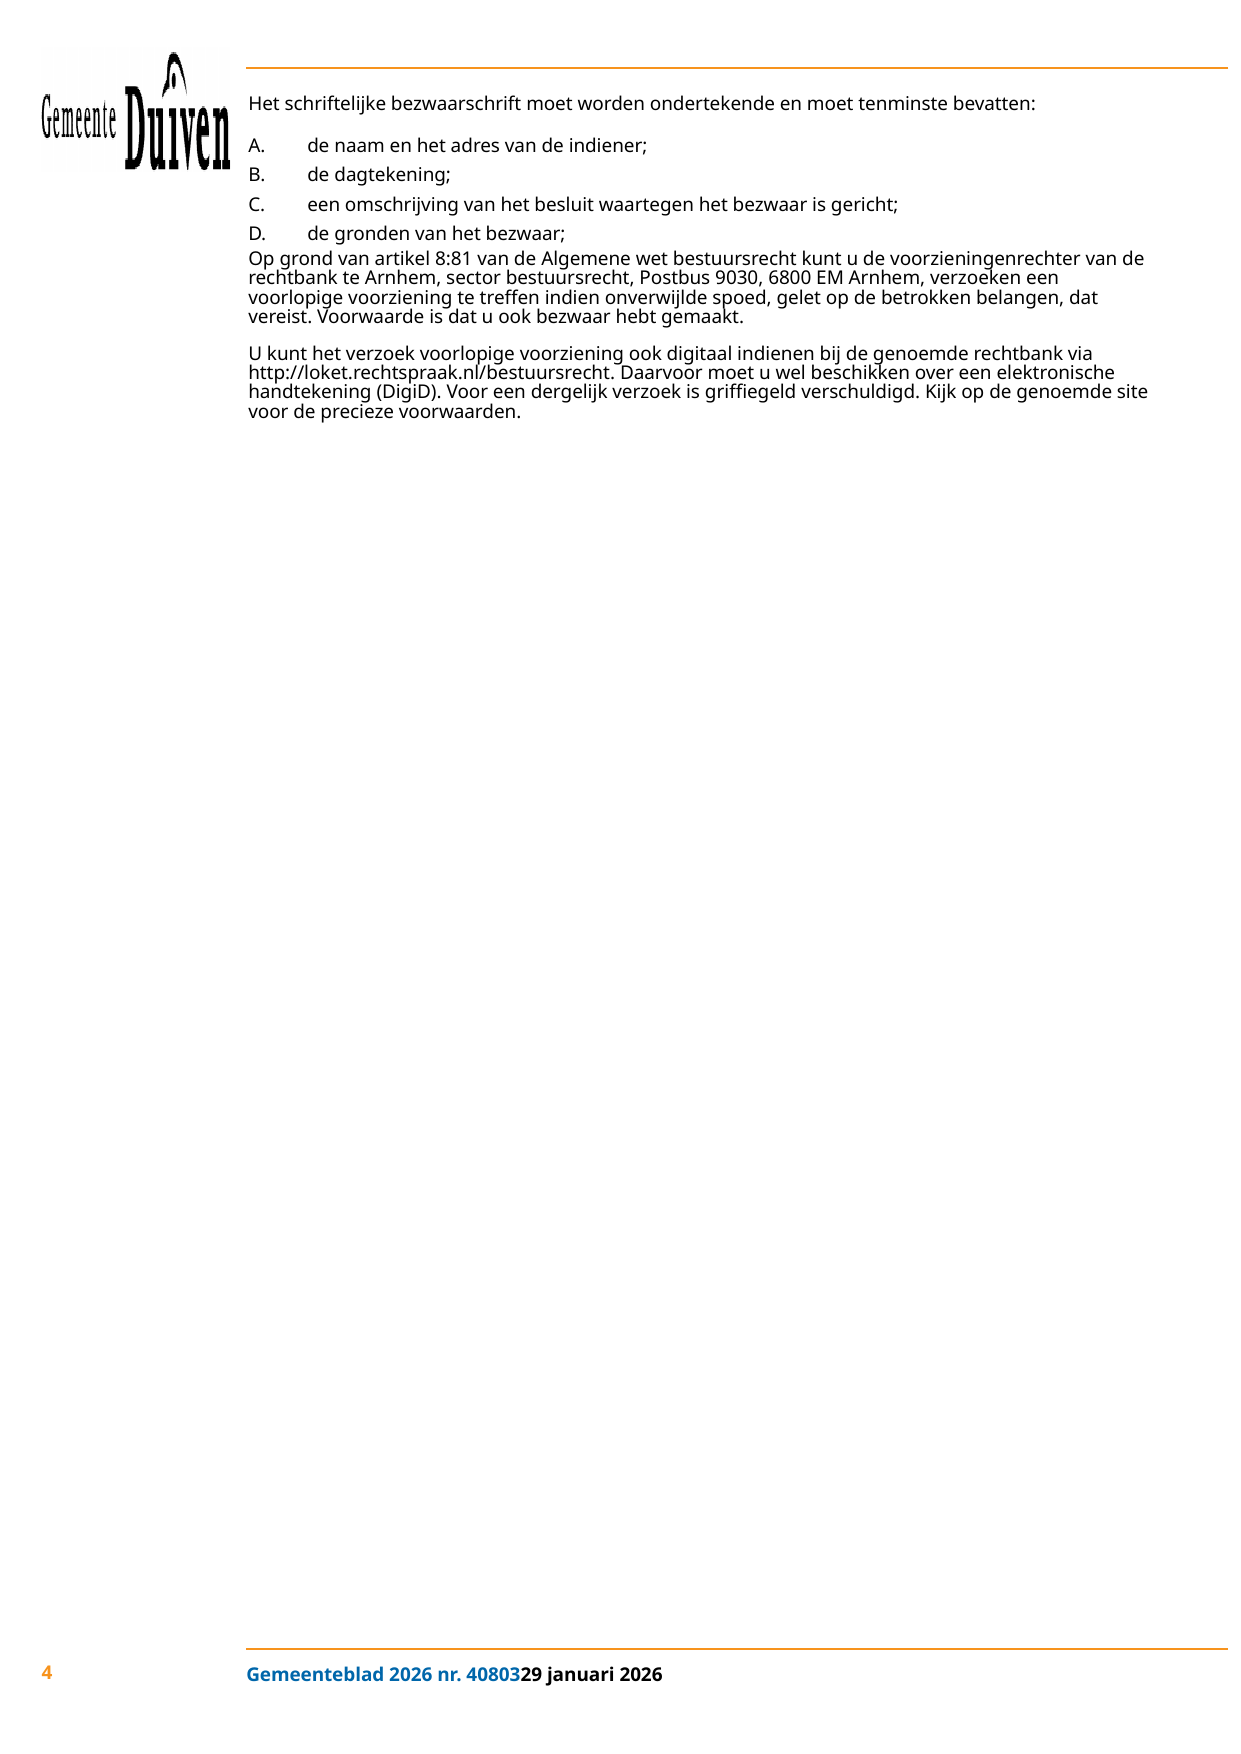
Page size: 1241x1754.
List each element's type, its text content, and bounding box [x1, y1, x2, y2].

text U kunt het verzoek voorlopige voorziening ook digitaal indienen bij de genoemde rechtbank via http://loket.rechtspraak.nl/bestuursrecht. Daarvoor moet u wel beschikken over een elektronische handtekening (DigiD). Voor een dergelijk verzoek is griffiegeld verschuldigd. Kijk op de genoemde site voor de precieze voorwaarden. [248, 345, 1152, 422]
list de dagtekening; [248, 161, 1152, 187]
list een omschrijving van het besluit waartegen het bezwaar is gericht; [248, 191, 1152, 217]
text Op grond van artikel 8:81 van de Algemene wet bestuursrecht kunt u de voorzieningenrechter van de rechtbank te Arnhem, sector bestuursrecht, Postbus 9030, 6800 EM Arnhem, verzoeken een voorlopige voorziening te treffen indien onverwijlde spoed, gelet op de betrokken belangen, dat vereist. Voorwaarde is dat u ook bezwaar hebt gemaakt. [248, 250, 1152, 327]
text Het schriftelijke bezwaarschrift moet worden ondertekende en moet tenminste bevatten: [248, 95, 1152, 114]
picture [41, 47, 231, 172]
list de naam en het adres van de indiener; [248, 132, 1152, 157]
list de gronden van het bezwaar; [248, 221, 1152, 246]
